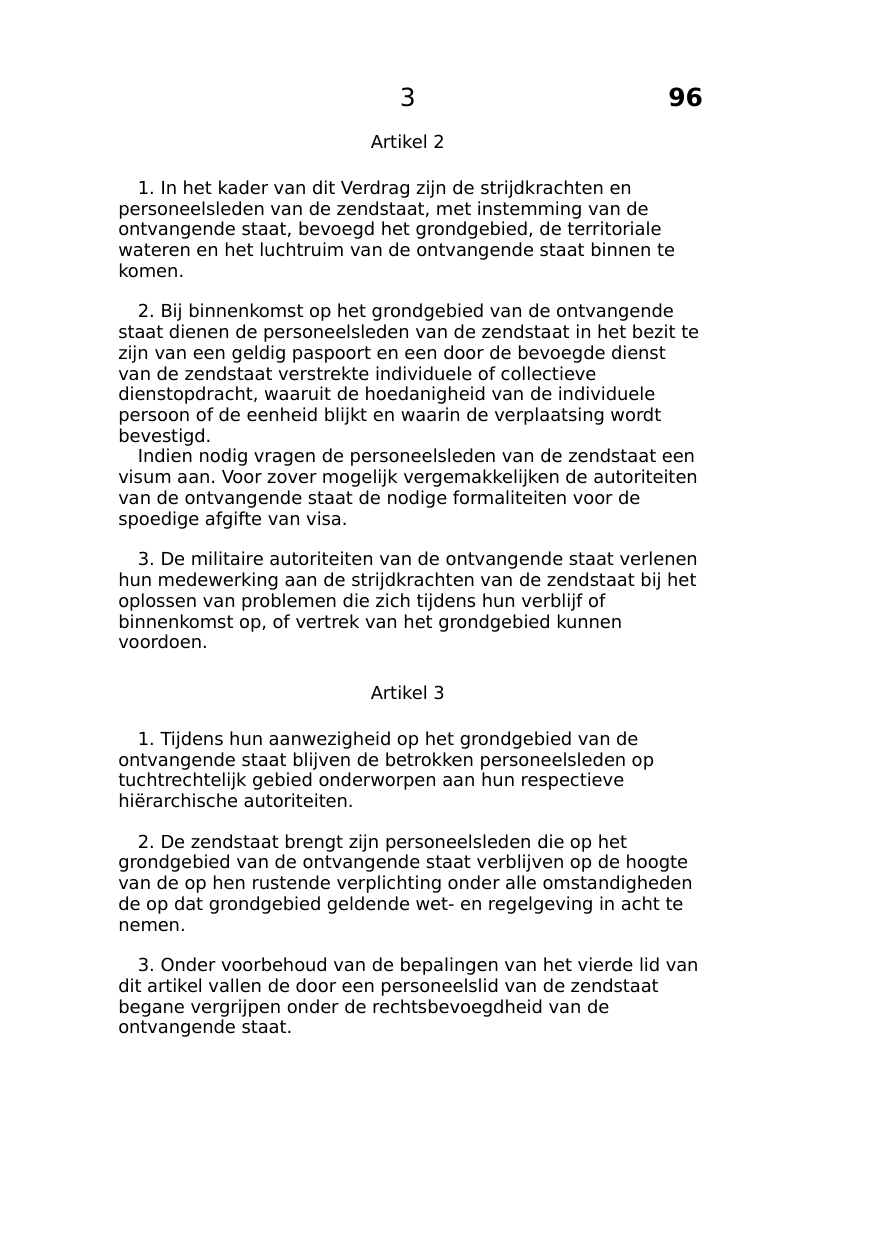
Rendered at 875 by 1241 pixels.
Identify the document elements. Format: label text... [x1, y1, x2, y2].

text 3. De militaire autoriteiten van de ontvangende staat verlenen hun medewerking aan de strijdkrachten van de zendstaat bij het oplossen van problemen die zich tijdens hun verblijf of binnenkomst op, of vertrek van het grondgebied kunnen voordoen. [118, 549, 703, 653]
subtitle Artikel 2 [118, 132, 703, 153]
text 1. In het kader van dit Verdrag zijn de strijdkrachten en personeelsleden van de zendstaat, met instemming van de ontvangende staat, bevoegd het grondgebied, de territoriale wateren en het luchtruim van de ontvangende staat binnen te komen. [118, 178, 703, 281]
text Indien nodig vragen de personeelsleden van de zendstaat een visum aan. Voor zover mogelijk vergemakkelijken de autoriteiten van de ontvangende staat de nodige formaliteiten voor de spoedige afgifte van visa. [118, 446, 703, 529]
subtitle Artikel 3 [118, 683, 703, 704]
text 2. De zendstaat brengt zijn personeelsleden die op het grondgebied van de ontvangende staat verblijven op de hoogte van de op hen rustende verplichting onder alle omstandigheden de op dat grondgebied geldende wet- en regelgeving in acht te nemen. [118, 832, 703, 935]
text 2. Bij binnenkomst op het grondgebied van de ontvangende staat dienen de personeelsleden van de zendstaat in het bezit te zijn van een geldig paspoort en een door de bevoegde dienst van de zendstaat verstrekte individuele of collectieve dienstopdracht, waaruit de hoedanigheid van de individuele persoon of de eenheid blijkt en waarin de verplaatsing wordt bevestigd. [118, 301, 703, 446]
text 3. Onder voorbehoud van de bepalingen van het vierde lid van dit artikel vallen de door een personeelslid van de zendstaat begane vergrijpen onder de rechtsbevoegdheid van de ontvangende staat. [118, 955, 703, 1038]
text 1. Tijdens hun aanwezigheid op het grondgebied van de ontvangende staat blijven de betrokken personeelsleden op tuchtrechtelijk gebied onderworpen aan hun respectieve hiërarchische autoriteiten. [118, 729, 703, 812]
